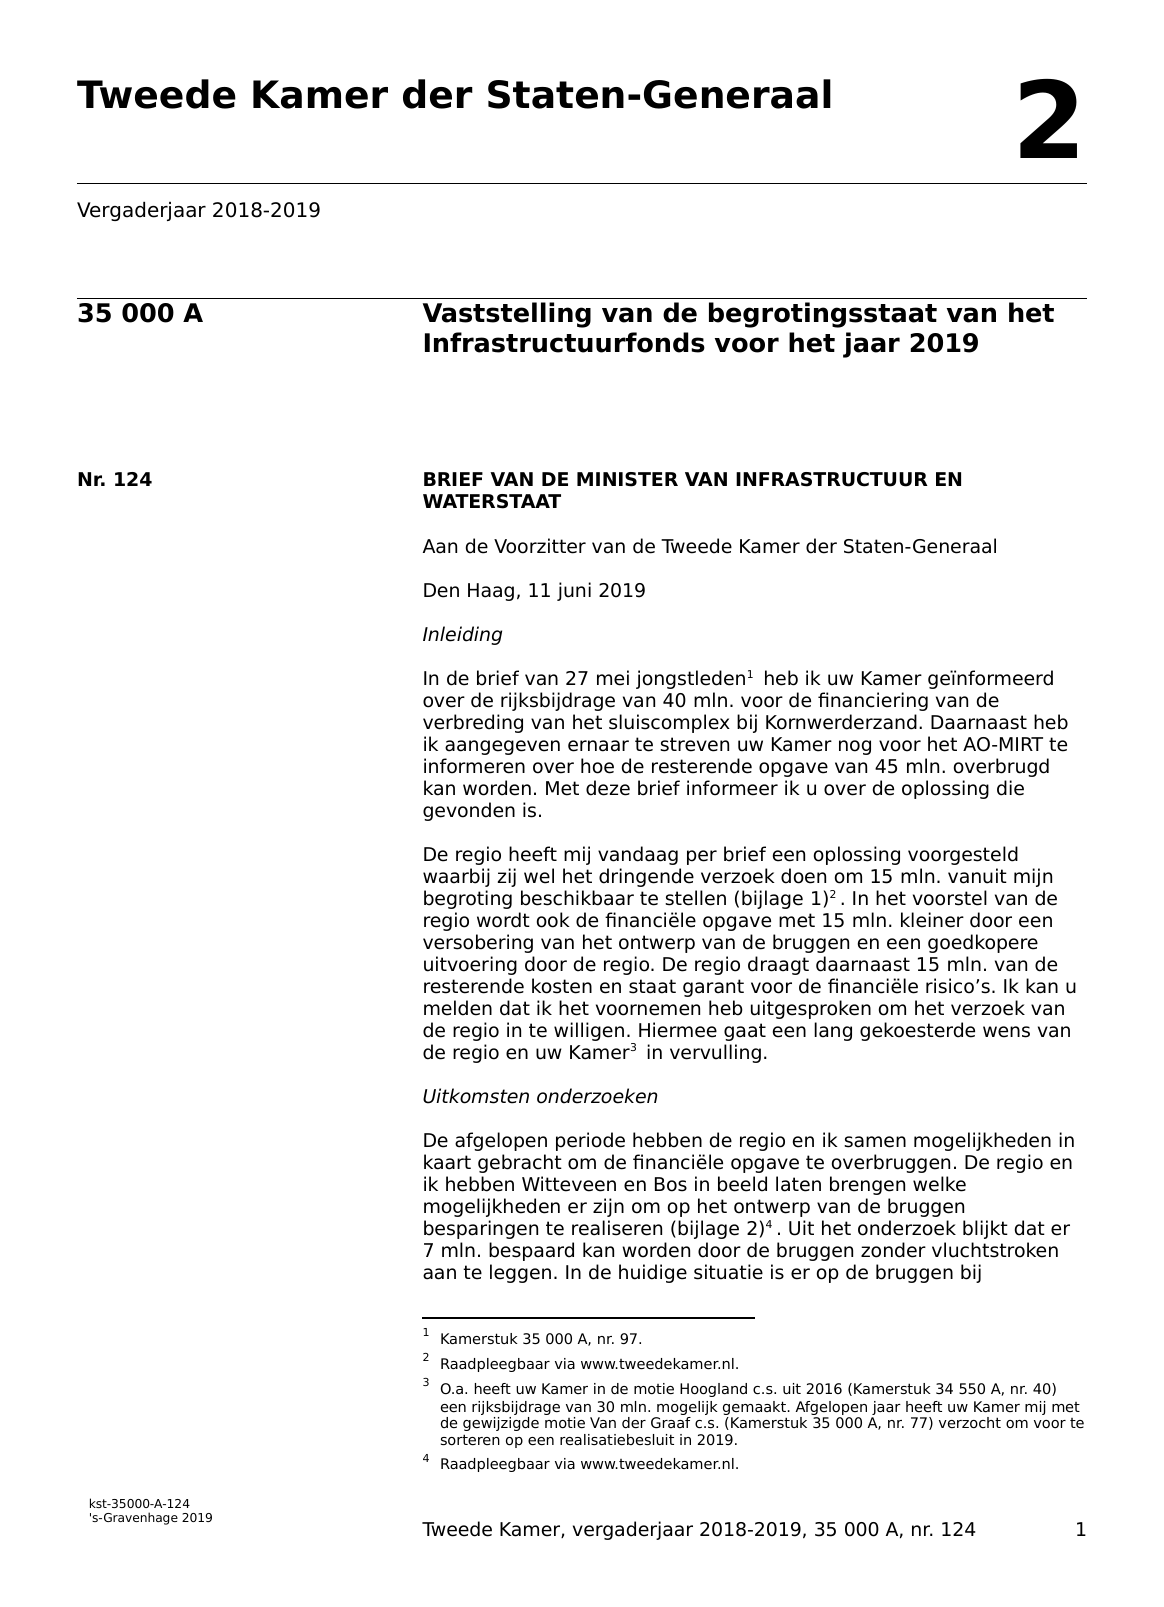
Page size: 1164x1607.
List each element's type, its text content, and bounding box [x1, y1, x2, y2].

subtitle Nr. 124 BRIEF VAN DE MINISTER VAN INFRASTRUCTUUR EN WATERSTAAT [77, 469, 1087, 513]
text 's-Gravenhage 2019 [88, 1511, 323, 1525]
text Raadpleegbaar via www.tweedekamer.nl. [422, 1452, 1087, 1474]
table_cell Vergaderjaar 2018-2019 [77, 184, 1087, 298]
text Aan de Voorzitter van de Tweede Kamer der Staten-Generaal [422, 536, 1087, 557]
table_header Tweede Kamer der Staten-Generaal [77, 59, 886, 183]
text kst-35000-A-124 [88, 1497, 323, 1511]
text Den Haag, 11 juni 2019 [422, 580, 1087, 602]
subtitle Uitkomsten onderzoeken [422, 1086, 1087, 1108]
text O.a. heeft uw Kamer in de motie Hoogland c.s. uit 2016 (Kamerstuk 34 550 A, nr. 40) een rijksbijdrage van 30 mln. mogelijk gemaakt. Afgelopen jaar heeft uw Kamer mij met de gewijzigde motie Van der Graaf c.s. (Kamerstuk 35 000 A, nr. 77) verzocht om voor te sorteren op een realisatiebesluit in 2019. [422, 1377, 1087, 1449]
text In de brief van 27 mei jongstleden heb ik uw Kamer geïnformeerd over de rijksbijdrage van 40 mln. voor de financiering van de verbreding van het sluiscomplex bij Kornwerderzand. Daarnaast heb ik aangegeven ernaar te streven uw Kamer nog voor het AO-MIRT te informeren over hoe de resterende opgave van 45 mln. overbrugd kan worden. Met deze brief informeer ik u over de oplossing die gevonden is. [422, 668, 1087, 822]
text Kamerstuk 35 000 A, nr. 97. [422, 1327, 1087, 1349]
text De regio heeft mij vandaag per brief een oplossing voorgesteld waarbij zij wel het dringende verzoek doen om 15 mln. vanuit mijn begroting beschikbaar te stellen (bijlage 1). In het voorstel van de regio wordt ook de financiële opgave met 15 mln. kleiner door een versobering van het ontwerp van de bruggen en een goedkopere uitvoering door de regio. De regio draagt daarnaast 15 mln. van de resterende kosten en staat garant voor de financiële risico’s. Ik kan u melden dat ik het voornemen heb uitgesproken om het verzoek van de regio in te willigen. Hiermee gaat een lang gekoesterde wens van de regio en uw Kamer in vervulling. [422, 844, 1087, 1064]
subtitle Inleiding [422, 624, 1087, 646]
subtitle 35 000 A Vaststelling van de begrotingsstaat van het Infrastructuurfonds voor het jaar 2019 [77, 299, 1087, 358]
text Raadpleegbaar via www.tweedekamer.nl. [422, 1352, 1087, 1374]
table_header 2 [886, 59, 1087, 183]
text De afgelopen periode hebben de regio en ik samen mogelijkheden in kaart gebracht om de financiële opgave te overbruggen. De regio en ik hebben Witteveen en Bos in beeld laten brengen welke mogelijkheden er zijn om op het ontwerp van de bruggen besparingen te realiseren (bijlage 2). Uit het onderzoek blijkt dat er 7 mln. bespaard kan worden door de bruggen zonder vluchtstroken aan te leggen. In de huidige situatie is er op de bruggen bij [422, 1130, 1087, 1284]
